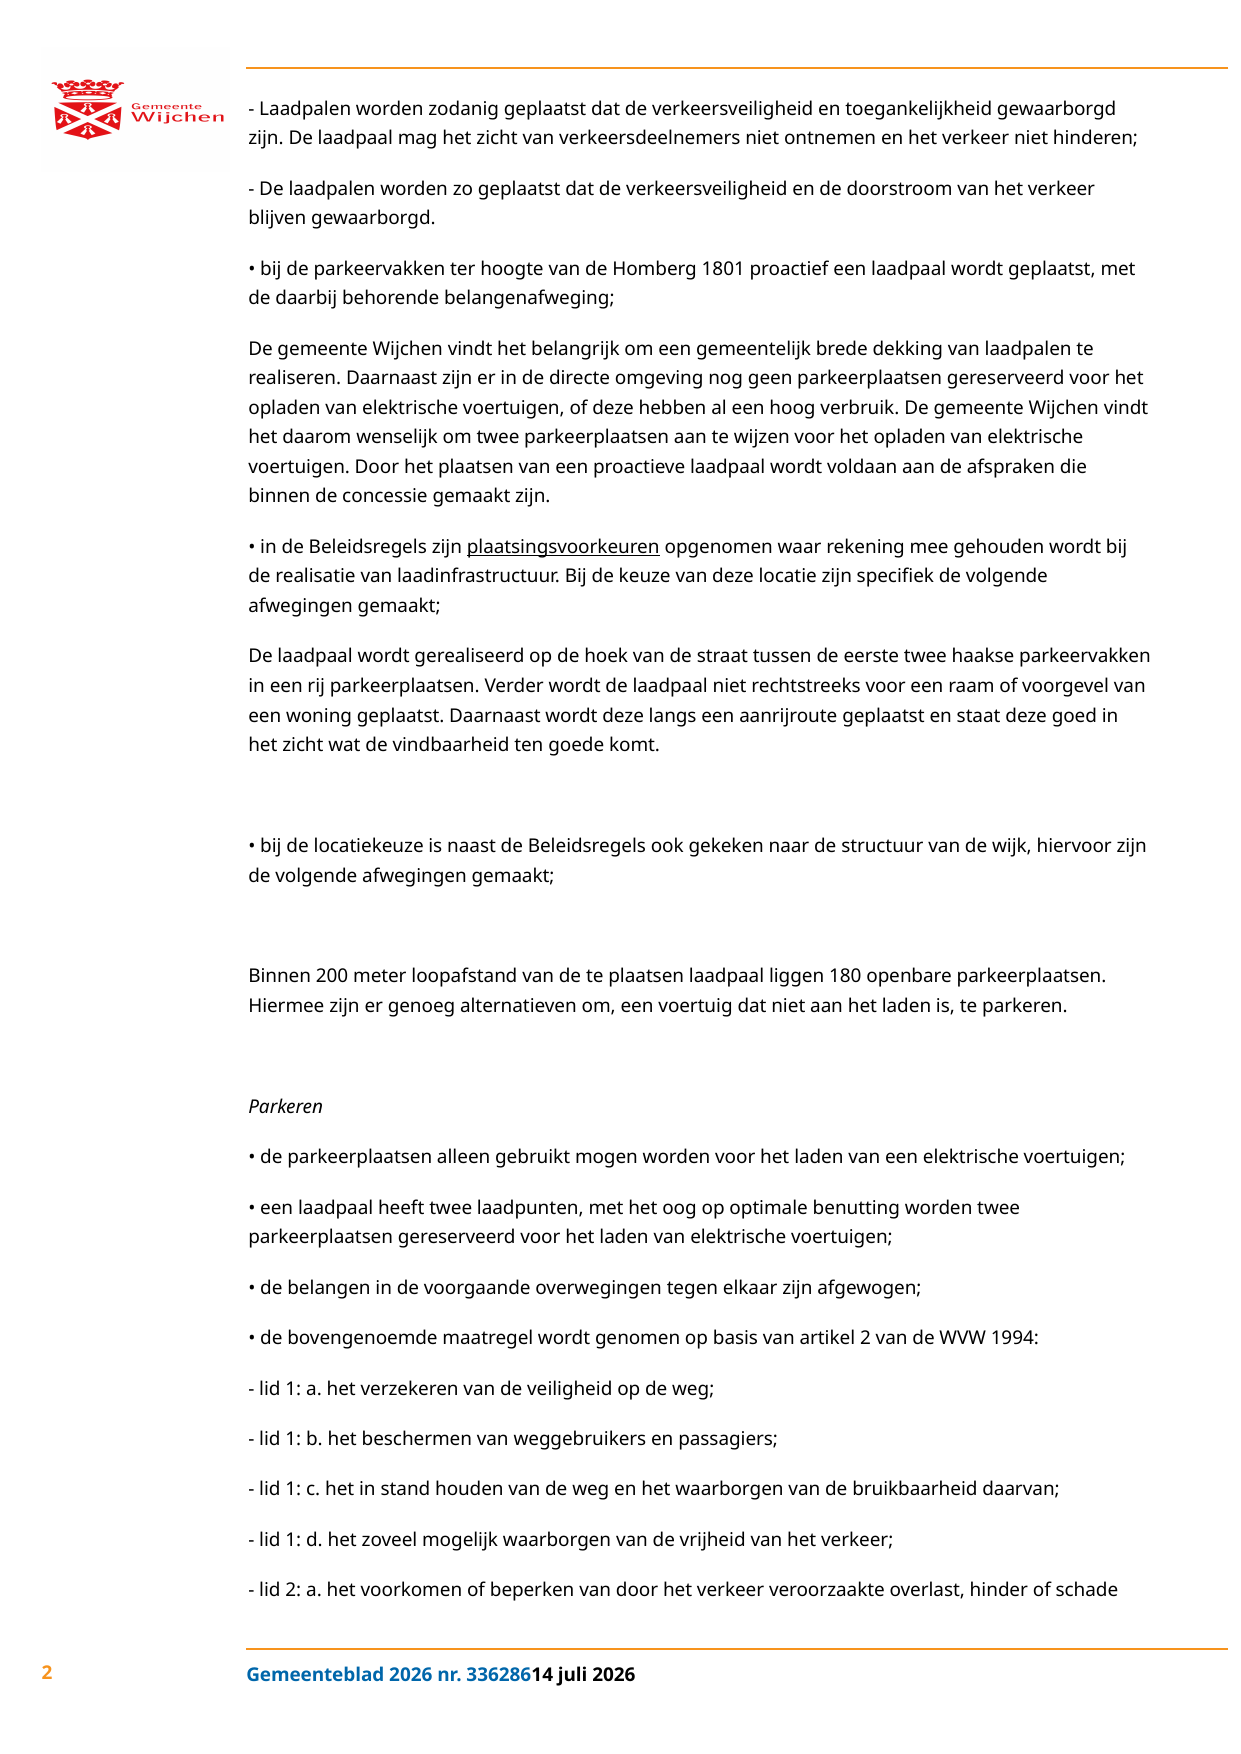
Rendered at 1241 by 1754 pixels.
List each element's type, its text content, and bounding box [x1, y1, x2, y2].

text • de bovengenoemde maatregel wordt genomen op basis van artikel 2 van de WVW 1994: [248, 1324, 1152, 1350]
text - De laadpalen worden zo geplaatst dat de verkeersveiligheid en de doorstroom van het verkeer blijven gewaarborgd. [248, 175, 1152, 230]
text • de belangen in de voorgaande overwegingen tegen elkaar zijn afgewogen; [248, 1274, 1152, 1300]
text • de parkeerplaatsen alleen gebruikt mogen worden voor het laden van een elektrische voertuigen; [248, 1143, 1152, 1169]
text • een laadpaal heeft twee laadpunten, met het oog op optimale benutting worden twee parkeerplaatsen gereserveerd voor het laden van elektrische voertuigen; [248, 1194, 1152, 1249]
text - Laadpalen worden zodanig geplaatst dat de verkeersveiligheid en toegankelijkheid gewaarborgd zijn. De laadpaal mag het zicht van verkeersdeelnemers niet ontnemen en het verkeer niet hinderen; [248, 95, 1152, 150]
text • in de Beleidsregels zijn plaatsingsvoorkeuren opgenomen waar rekening mee gehouden wordt bij de realisatie van laadinfrastructuur. Bij de keuze van deze locatie zijn specifiek de volgende afwegingen gemaakt; [248, 533, 1152, 618]
text - lid 1: d. het zoveel mogelijk waarborgen van de vrijheid van het verkeer; [248, 1526, 1152, 1552]
text • bij de parkeervakken ter hoogte van de Homberg 1801 proactief een laadpaal wordt geplaatst, met de daarbij behorende belangenafweging; [248, 255, 1152, 310]
text - lid 1: b. het beschermen van weggebruikers en passagiers; [248, 1425, 1152, 1451]
text De gemeente Wijchen vindt het belangrijk om een gemeentelijk brede dekking van laadpalen te realiseren. Daarnaast zijn er in de directe omgeving nog geen parkeerplaatsen gereserveerd voor het opladen van elektrische voertuigen, of deze hebben al een hoog verbruik. De gemeente Wijchen vindt het daarom wenselijk om twee parkeerplaatsen aan te wijzen voor het opladen van elektrische voertuigen. Door het plaatsen van een proactieve laadpaal wordt voldaan aan de afspraken die binnen de concessie gemaakt zijn. [248, 335, 1152, 508]
text - lid 1: a. het verzekeren van de veiligheid op de weg; [248, 1375, 1152, 1401]
text - lid 2: a. het voorkomen of beperken van door het verkeer veroorzaakte overlast, hinder of schade [248, 1576, 1152, 1602]
text Binnen 200 meter loopafstand van de te plaatsen laadpaal liggen 180 openbare parkeerplaatsen. Hiermee zijn er genoeg alternatieven om, een voertuig dat niet aan het laden is, te parkeren. [248, 963, 1152, 1018]
text Parkeren [248, 1093, 1152, 1119]
text • bij de locatiekeuze is naast de Beleidsregels ook gekeken naar de structuur van de wijk, hiervoor zijn de volgende afwegingen gemaakt; [248, 832, 1152, 888]
text - lid 1: c. het in stand houden van de weg en het waarborgen van de bruikbaarheid daarvan; [248, 1476, 1152, 1501]
text De laadpaal wordt gerealiseerd op de hoek van de straat tussen de eerste twee haakse parkeervakken in een rij parkeerplaatsen. Verder wordt de laadpaal niet rechtstreeks voor een raam of voorgevel van een woning geplaatst. Daarnaast wordt deze langs een aanrijroute geplaatst en staat deze goed in het zicht wat de vindbaarheid ten goede komt. [248, 643, 1152, 757]
picture [41, 47, 231, 172]
